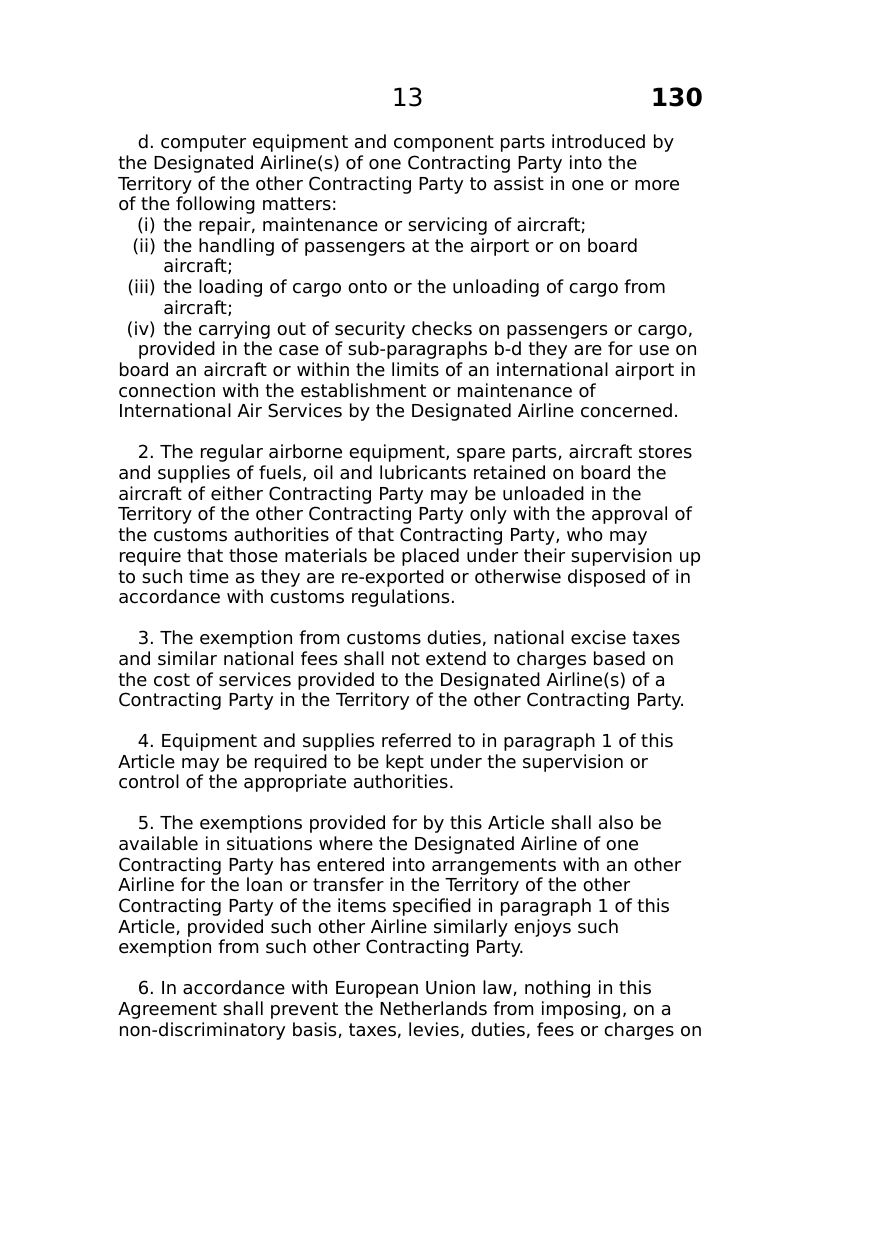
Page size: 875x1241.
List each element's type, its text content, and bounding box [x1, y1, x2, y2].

text (iii) the loading of cargo onto or the unloading of cargo from aircraft; [118, 277, 703, 318]
text 2. The regular airborne equipment, spare parts, aircraft stores and supplies of fuels, oil and lubricants retained on board the aircraft of either Contracting Party may be unloaded in the Territory of the other Contracting Party only with the approval of the customs authorities of that Contracting Party, who may require that those materials be placed under their supervision up to such time as they are re-exported or otherwise disposed of in accordance with customs regulations. [118, 442, 703, 608]
text 3. The exemption from customs duties, national excise taxes and similar national fees shall not extend to charges based on the cost of services provided to the Designated Airline(s) of a Contracting Party in the Territory of the other Contracting Party. [118, 628, 703, 711]
text (ii) the handling of passengers at the airport or on board aircraft; [118, 236, 703, 277]
text 4. Equipment and supplies referred to in paragraph 1 of this Article may be required to be kept under the supervision or control of the appropriate authorities. [118, 731, 703, 793]
text (i) the repair, maintenance or servicing of aircraft; [118, 215, 703, 236]
text (iv) the carrying out of security checks on passengers or cargo, [118, 318, 703, 339]
text d. computer equipment and component parts introduced by the Designated Airline(s) of one Contracting Party into the Territory of the other Contracting Party to assist in one or more of the following matters: [118, 132, 703, 215]
text 6. In accordance with European Union law, nothing in this Agreement shall prevent the Netherlands from imposing, on a non-discriminatory basis, taxes, levies, duties, fees or charges on [118, 978, 703, 1040]
text provided in the case of sub-paragraphs b-d they are for use on board an aircraft or within the limits of an international airport in connection with the establishment or maintenance of International Air Services by the Designated Airline concerned. [118, 339, 703, 422]
text 5. The exemptions provided for by this Article shall also be available in situations where the Designated Airline of one Contracting Party has entered into arrangements with an other Airline for the loan or transfer in the Territory of the other Contracting Party of the items specified in paragraph 1 of this Article, provided such other Airline similarly enjoys such exemption from such other Contracting Party. [118, 813, 703, 958]
